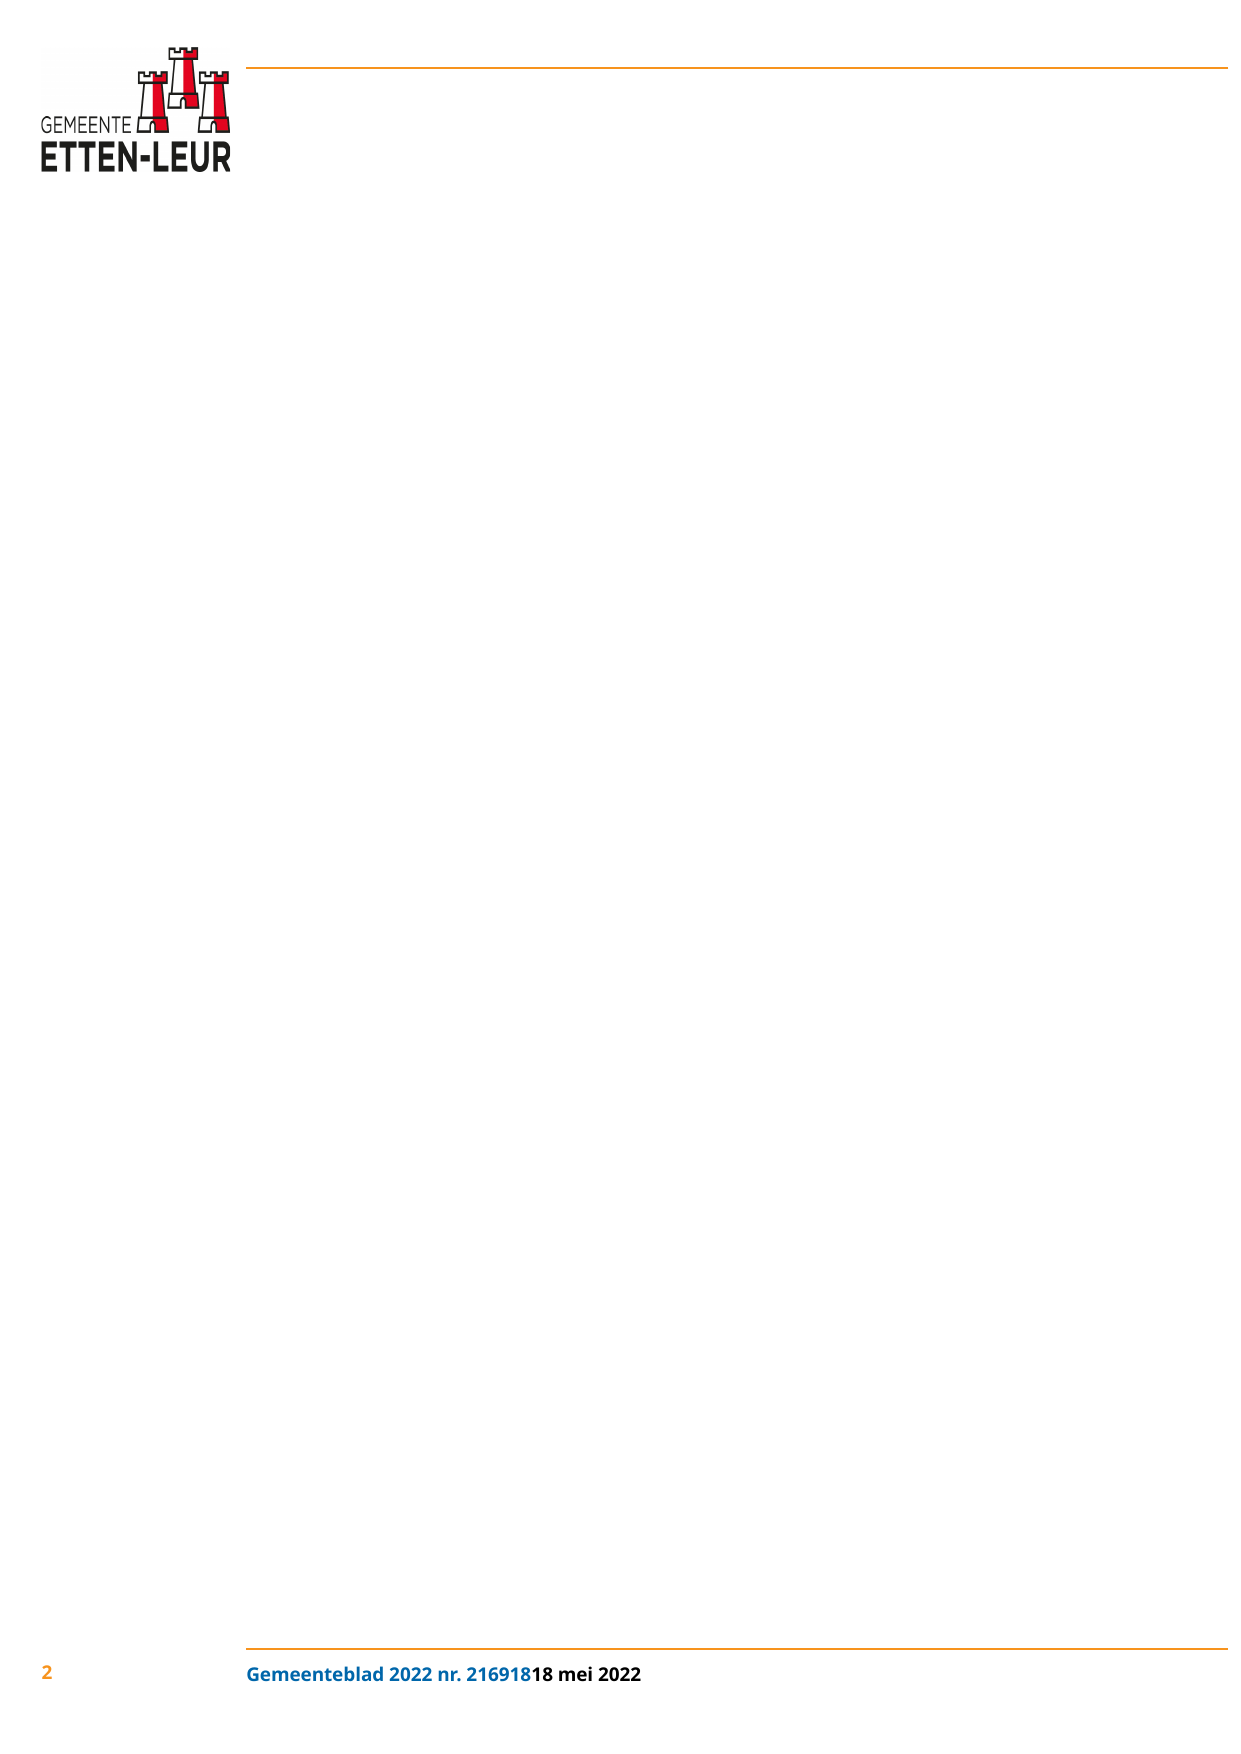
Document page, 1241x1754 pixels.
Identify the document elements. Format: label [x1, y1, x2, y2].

picture [41, 47, 231, 172]
